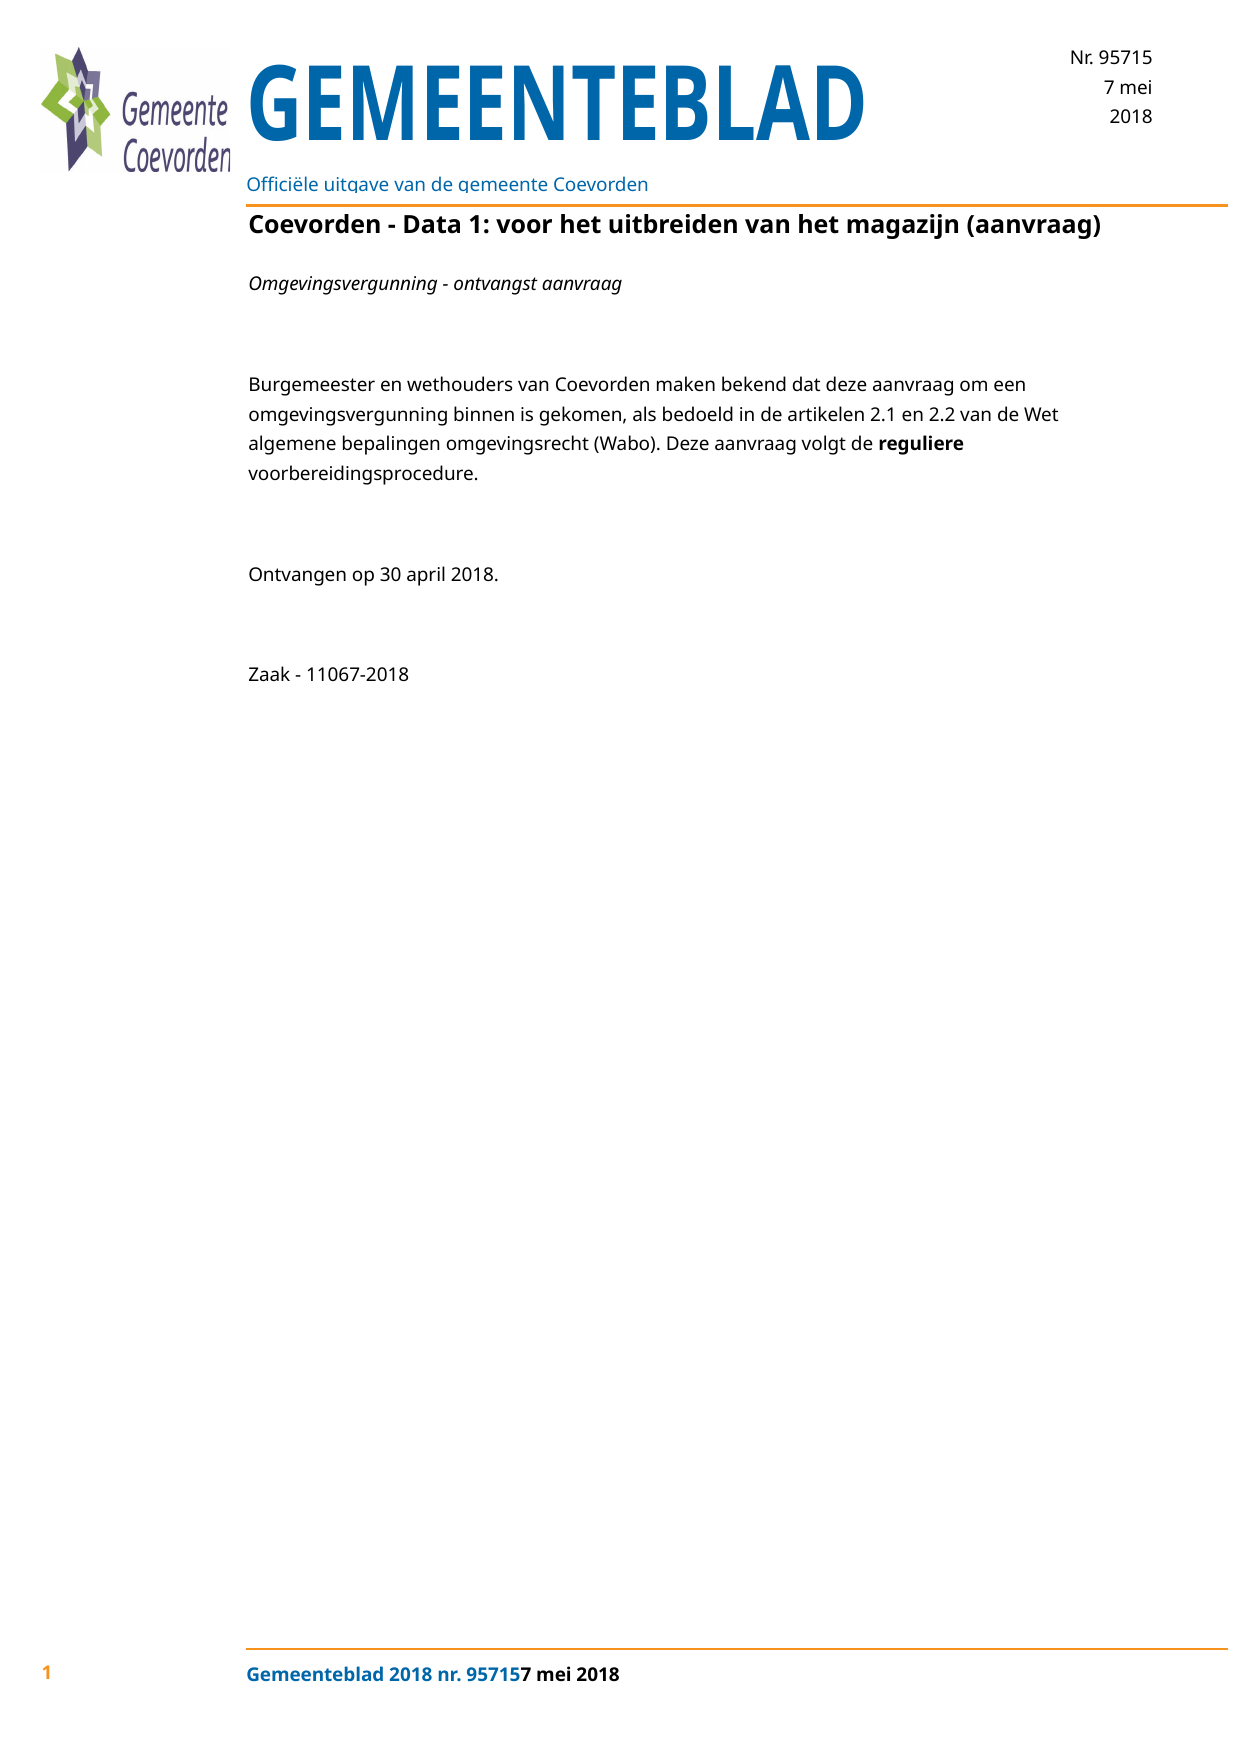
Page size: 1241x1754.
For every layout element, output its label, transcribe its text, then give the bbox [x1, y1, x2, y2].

text Omgevingsvergunning - ontvangst aanvraag [248, 270, 1152, 296]
text Ontvangen op 30 april 2018. [248, 561, 1152, 586]
text Coevorden - Data 1: voor het uitbreiden van het magazijn (aanvraag) [248, 207, 1152, 241]
text Burgemeester en wethouders van Coevorden maken bekend dat deze aanvraag om een omgevingsvergunning binnen is gekomen, als bedoeld in de artikelen 2.1 en 2.2 van de Wet algemene bepalingen omgevingsrecht (Wabo). Deze aanvraag volgt de reguliere voorbereidingsprocedure. [248, 371, 1152, 486]
text Zaak - 11067-2018 [248, 662, 1152, 687]
picture [41, 47, 231, 172]
